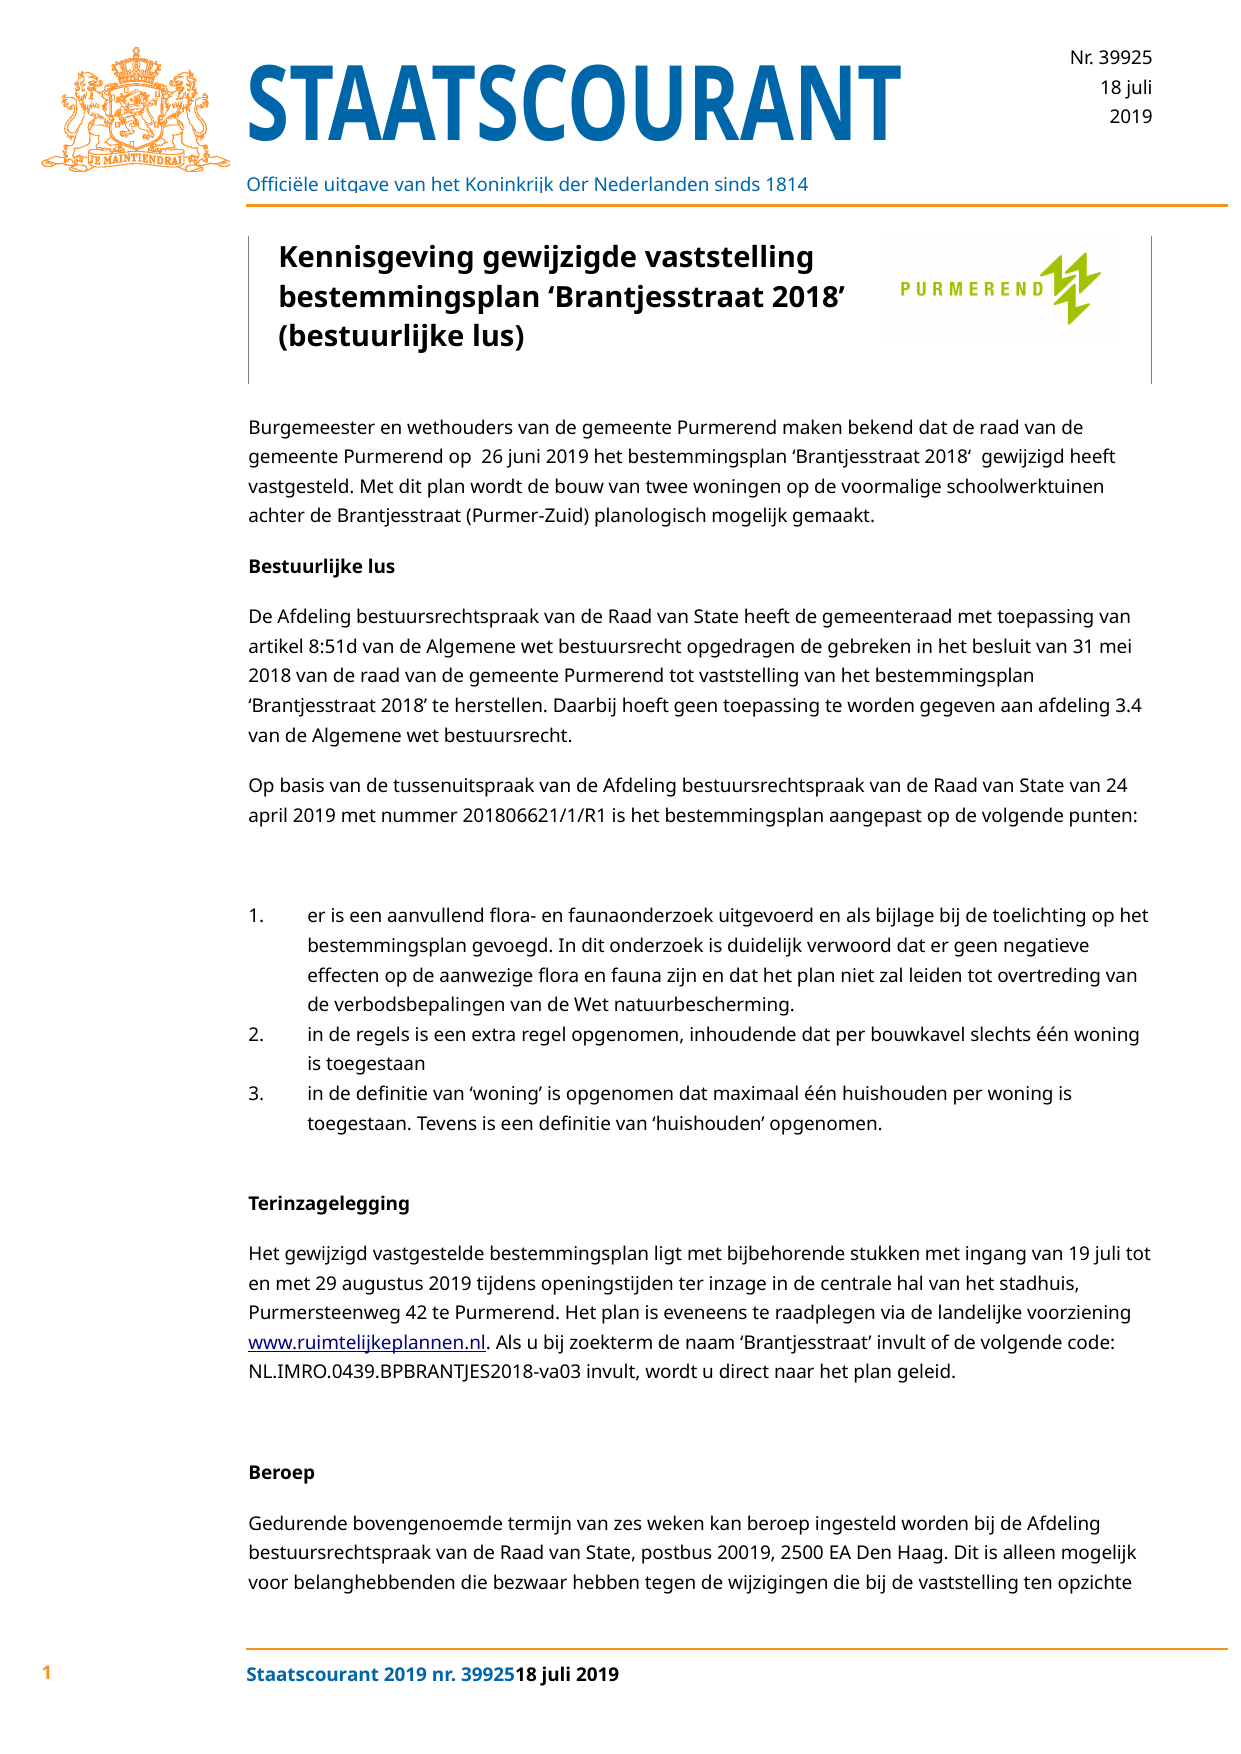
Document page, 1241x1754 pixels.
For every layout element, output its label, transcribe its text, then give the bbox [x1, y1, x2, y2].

list in de regels is een extra regel opgenomen, inhoudende dat per bouwkavel slechts één woning is toegestaan [248, 1021, 1152, 1076]
picture [41, 47, 231, 172]
picture [882, 236, 1119, 342]
text Bestuurlijke lus [248, 553, 1152, 579]
text Burgemeester en wethouders van de gemeente Purmerend maken bekend dat de raad van de gemeente Purmerend op 26 juni 2019 het bestemmingsplan ‘Brantjesstraat 2018‘ gewijzigd heeft vastgesteld. Met dit plan wordt de bouw van twee woningen op de voormalige schoolwerktuinen achter de Brantjesstraat (Purmer-Zuid) planologisch mogelijk gemaakt. [248, 414, 1152, 528]
text Op basis van de tussenuitspraak van de Afdeling bestuursrechtspraak van de Raad van State van 24 april 2019 met nummer 201806621/1/R1 is het bestemmingsplan aangepast op de volgende punten: [248, 772, 1152, 828]
text Beroep [248, 1459, 1152, 1485]
text Gedurende bovengenoemde termijn van zes weken kan beroep ingesteld worden bij de Afdeling bestuursrechtspraak van de Raad van State, postbus 20019, 2500 EA Den Haag. Dit is alleen mogelijk voor belanghebbenden die bezwaar hebben tegen de wijzigingen die bij de vaststelling ten opzichte [248, 1510, 1152, 1595]
table_header Kennisgeving gewijzigde vaststelling bestemmingsplan ‘Brantjesstraat 2018’ (bestuurlijke lus) [249, 236, 850, 384]
text De Afdeling bestuursrechtspraak van de Raad van State heeft de gemeenteraad met toepassing van artikel 8:51d van de Algemene wet bestuursrecht opgedragen de gebreken in het besluit van 31 mei 2018 van de raad van de gemeente Purmerend tot vaststelling van het bestemmingsplan ‘Brantjesstraat 2018’ te herstellen. Daarbij hoeft geen toepassing te worden gegeven aan afdeling 3.4 van de Algemene wet bestuursrecht. [248, 603, 1152, 748]
text Terinzagelegging [248, 1190, 1152, 1216]
text Het gewijzigd vastgestelde bestemmingsplan ligt met bijbehorende stukken met ingang van 19 juli tot en met 29 augustus 2019 tijdens openingstijden ter inzage in de centrale hal van het stadhuis, Purmersteenweg 42 te Purmerend. Het plan is eveneens te raadplegen via de landelijke voorziening www.ruimtelijkeplannen.nl. Als u bij zoekterm de naam ‘Brantjesstraat’ invult of de volgende code: NL.IMRO.0439.BPBRANTJES2018-va03 invult, wordt u direct naar het plan geleid. [248, 1240, 1152, 1384]
list in de definitie van ‘woning’ is opgenomen dat maximaal één huishouden per woning is toegestaan. Tevens is een definitie van ‘huishouden’ opgenomen. [248, 1080, 1152, 1136]
table_header [850, 236, 1151, 384]
list er is een aanvullend flora- en faunaonderzoek uitgevoerd en als bijlage bij de toelichting op het bestemmingsplan gevoegd. In dit onderzoek is duidelijk verwoord dat er geen negatieve effecten op de aanwezige flora en fauna zijn en dat het plan niet zal leiden tot overtreding van de verbodsbepalingen van de Wet natuurbescherming. [248, 903, 1152, 1017]
